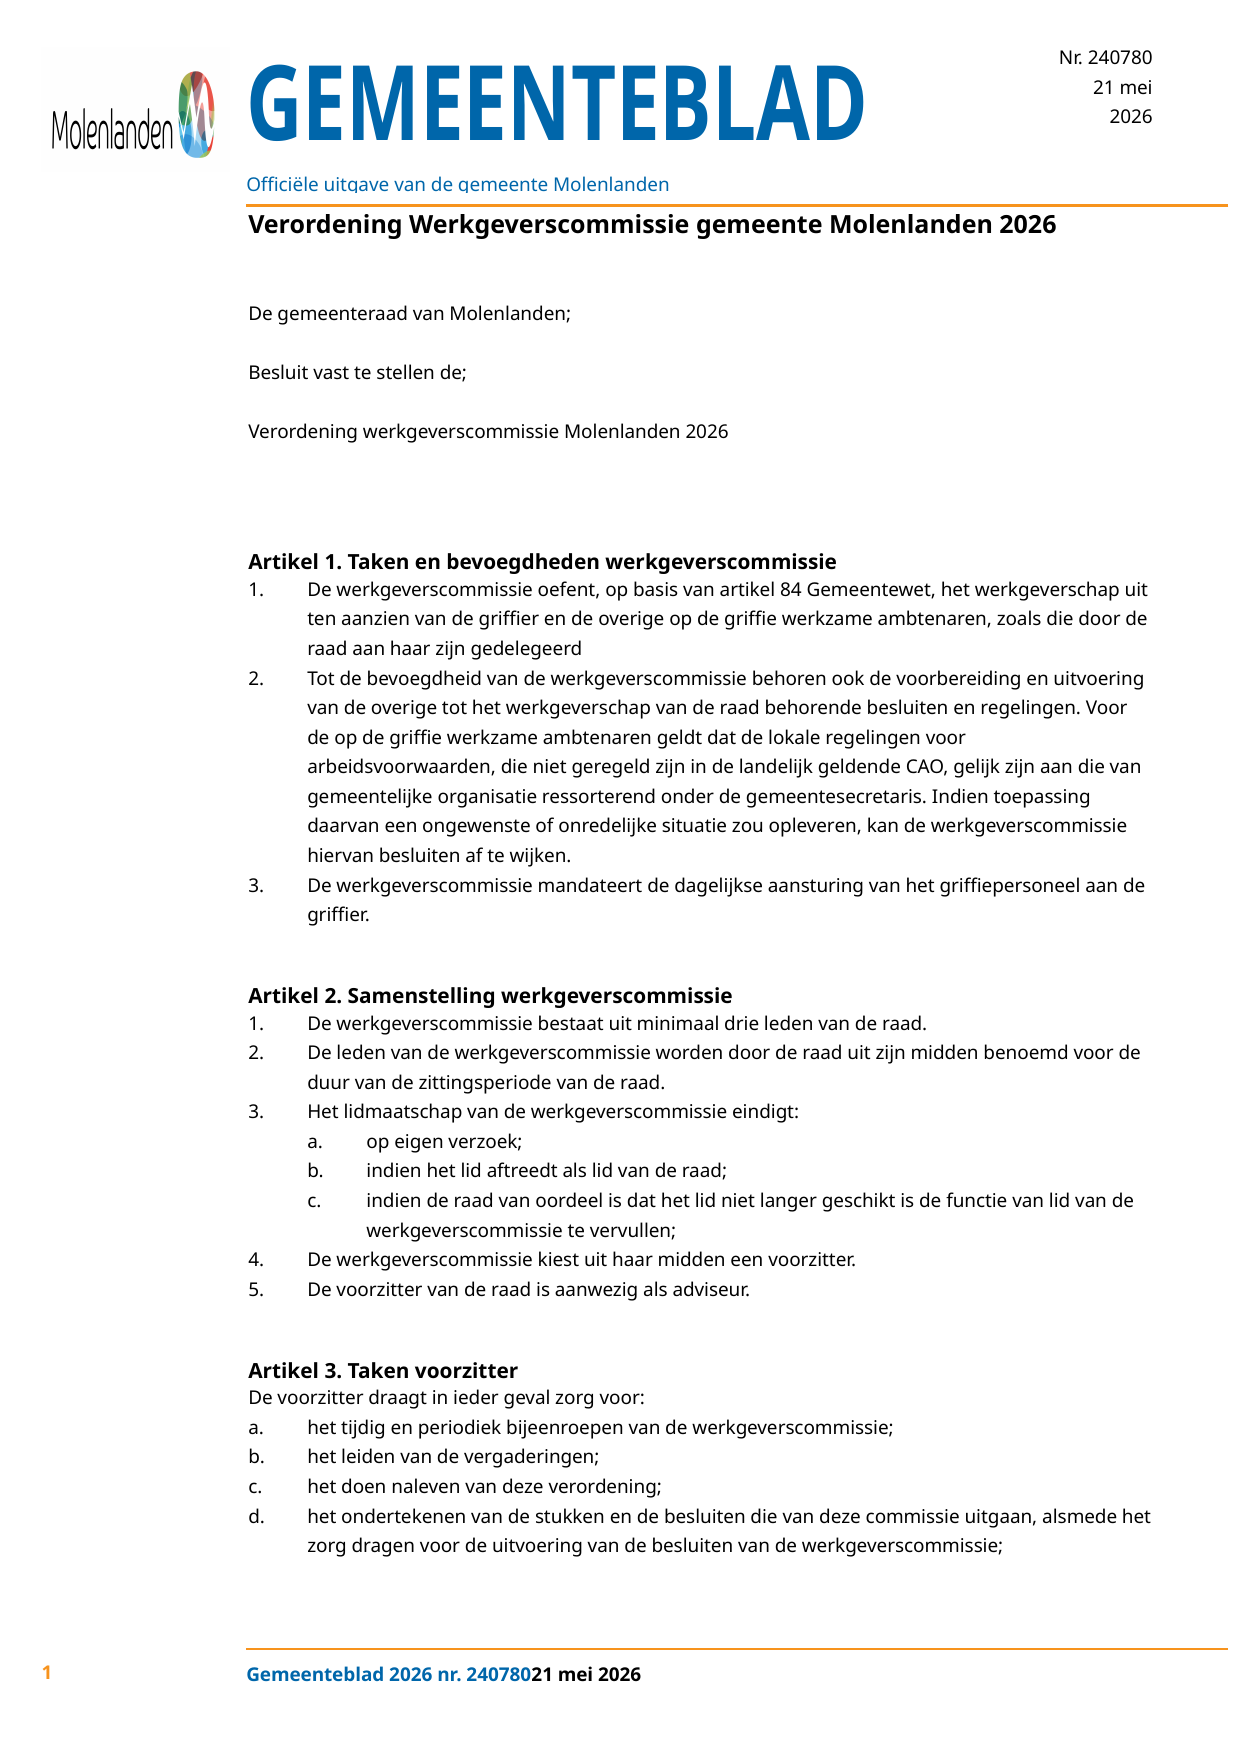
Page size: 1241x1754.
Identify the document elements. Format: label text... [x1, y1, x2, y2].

list op eigen verzoek; [307, 1128, 1152, 1154]
list De leden van de werkgeverscommissie worden door de raad uit zijn midden benoemd voor de duur van de zittingsperiode van de raad. [248, 1039, 1152, 1095]
list De werkgeverscommissie bestaat uit minimaal drie leden van de raad. [248, 1010, 1152, 1036]
text Verordening Werkgeverscommissie gemeente Molenlanden 2026 [248, 207, 1152, 241]
list het ondertekenen van de stukken en de besluiten die van deze commissie uitgaan, alsmede het zorg dragen voor de uitvoering van de besluiten van de werkgeverscommissie; [248, 1503, 1152, 1558]
list De voorzitter van de raad is aanwezig als adviseur. [248, 1276, 1152, 1302]
list indien de raad van oordeel is dat het lid niet langer geschikt is de functie van lid van de werkgeverscommissie te vervullen; [307, 1187, 1152, 1243]
text De gemeenteraad van Molenlanden; [248, 300, 1152, 326]
text Artikel 1. Taken en bevoegdheden werkgeverscommissie [248, 547, 1152, 576]
list het doen naleven van deze verordening; [248, 1473, 1152, 1499]
text Artikel 2. Samenstelling werkgeverscommissie [248, 981, 1152, 1010]
list indien het lid aftreedt als lid van de raad; [307, 1158, 1152, 1183]
text De voorzitter draagt in ieder geval zorg voor: [248, 1384, 1152, 1410]
picture [41, 47, 231, 172]
text Besluit vast te stellen de; [248, 359, 1152, 385]
list De werkgeverscommissie kiest uit haar midden een voorzitter. [248, 1246, 1152, 1272]
list De werkgeverscommissie mandateert de dagelijkse aansturing van het griffiepersoneel aan de griffier. [248, 872, 1152, 927]
list het tijdig en periodiek bijeenroepen van de werkgeverscommissie; [248, 1414, 1152, 1440]
text Verordening werkgeverscommissie Molenlanden 2026 [248, 418, 1152, 444]
list Het lidmaatschap van de werkgeverscommissie eindigt: [248, 1098, 1152, 1124]
list De werkgeverscommissie oefent, op basis van artikel 84 Gemeentewet, het werkgeverschap uit ten aanzien van de griffier en de overige op de griffie werkzame ambtenaren, zoals die door de raad aan haar zijn gedelegeerd [248, 576, 1152, 661]
list het leiden van de vergaderingen; [248, 1444, 1152, 1469]
text Artikel 3. Taken voorzitter [248, 1356, 1152, 1384]
list Tot de bevoegdheid van de werkgeverscommissie behoren ook de voorbereiding en uitvoering van de overige tot het werkgeverschap van de raad behorende besluiten en regelingen. Voor de op de griffie werkzame ambtenaren geldt dat de lokale regelingen voor arbeidsvoorwaarden, die niet geregeld zijn in de landelijk geldende CAO, gelijk zijn aan die van gemeentelijke organisatie ressorterend onder de gemeentesecretaris. Indien toepassing daarvan een ongewenste of onredelijke situatie zou opleveren, kan de werkgeverscommissie hiervan besluiten af te wijken. [248, 665, 1152, 868]
